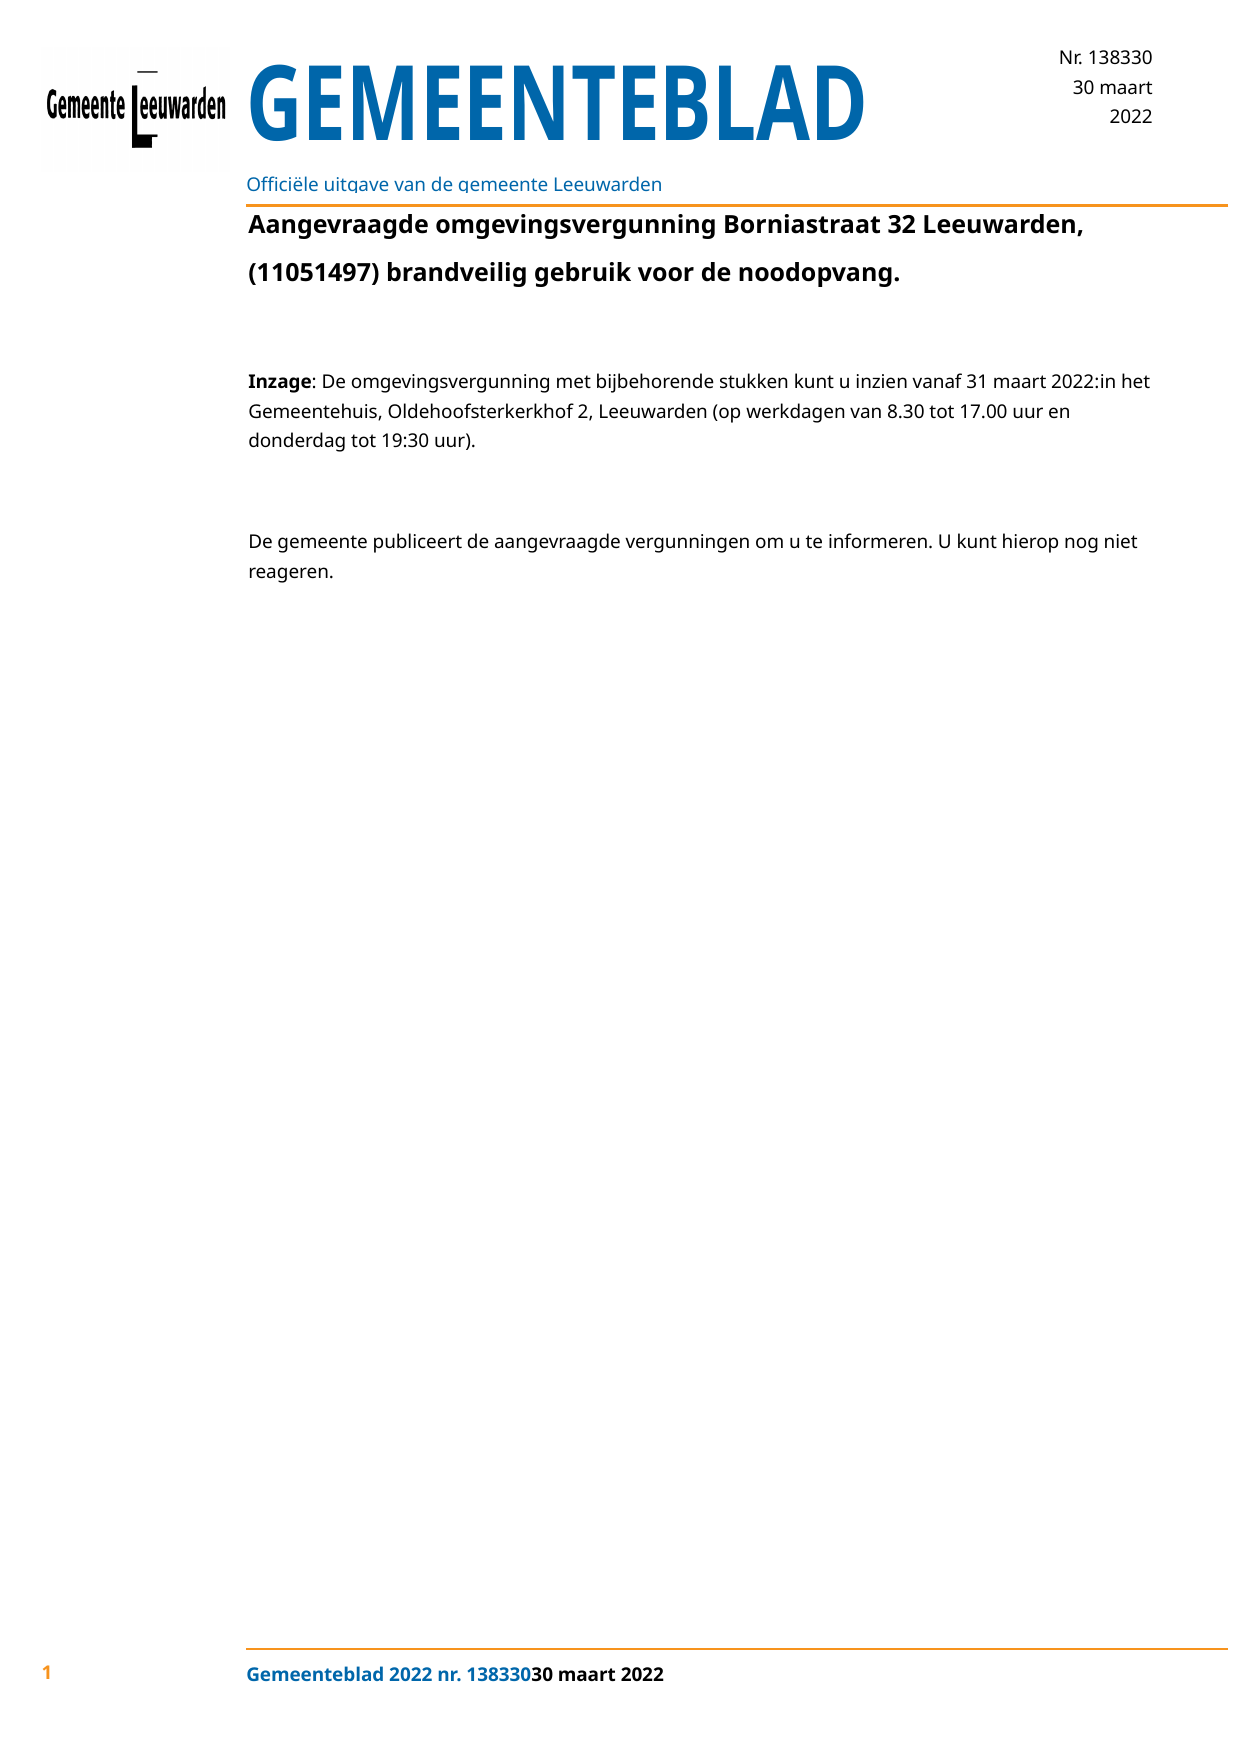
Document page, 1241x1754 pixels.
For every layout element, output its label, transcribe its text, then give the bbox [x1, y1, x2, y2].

text Inzage: De omgevingsvergunning met bijbehorende stukken kunt u inzien vanaf 31 maart 2022:in het Gemeentehuis, Oldehoofsterkerkhof 2, Leeuwarden (op werkdagen van 8.30 tot 17.00 uur en donderdag tot 19:30 uur). [248, 368, 1152, 453]
picture [41, 47, 231, 172]
text De gemeente publiceert de aangevraagde vergunningen om u te informeren. U kunt hierop nog niet reageren. [248, 528, 1152, 584]
text Aangevraagde omgevingsvergunning Borniastraat 32 Leeuwarden, (11051497) brandveilig gebruik voor de noodopvang. [248, 207, 1152, 288]
